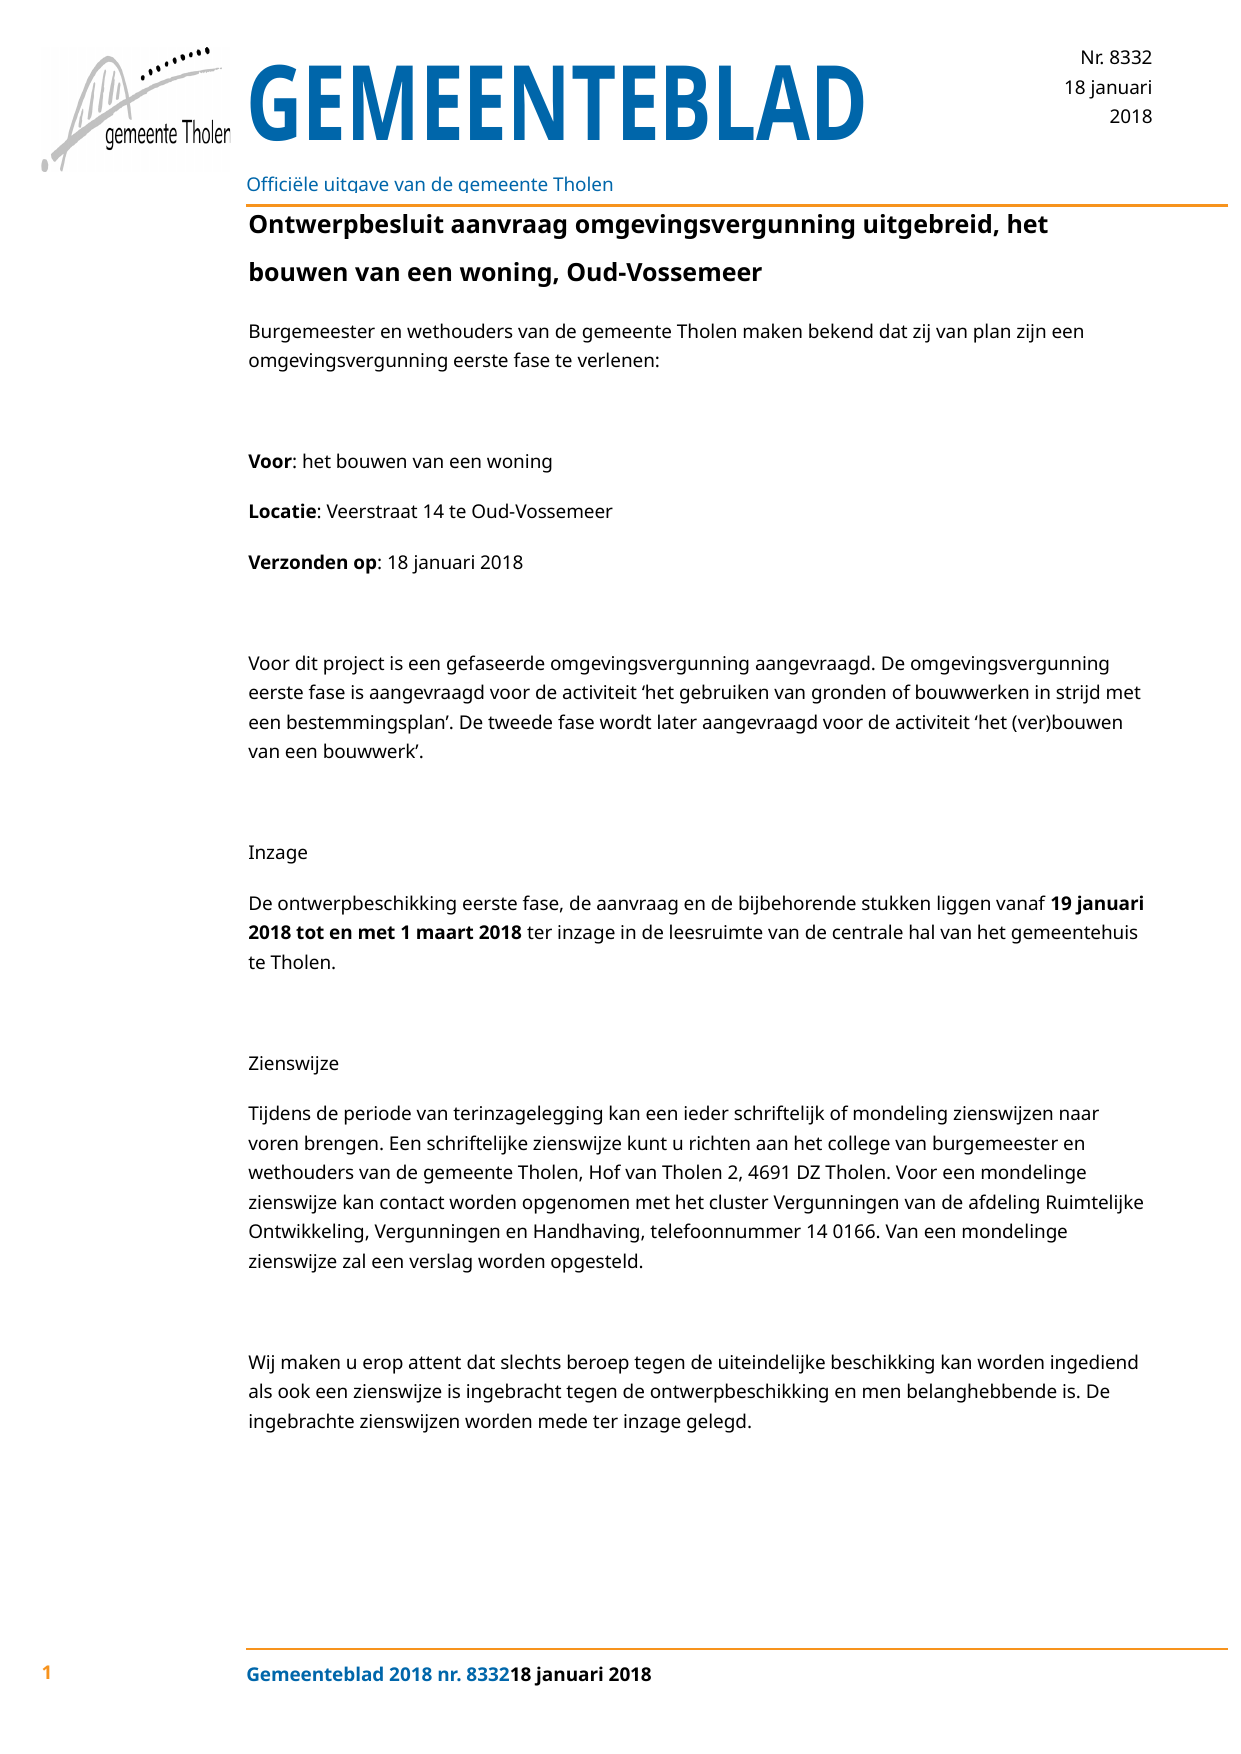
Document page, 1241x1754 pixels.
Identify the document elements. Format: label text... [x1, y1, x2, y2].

text Wij maken u erop attent dat slechts beroep tegen de uiteindelijke beschikking kan worden ingediend als ook een zienswijze is ingebracht tegen de ontwerpbeschikking en men belanghebbende is. De ingebrachte zienswijzen worden mede ter inzage gelegd. [248, 1349, 1152, 1434]
text Voor dit project is een gefaseerde omgevingsvergunning aangevraagd. De omgevingsvergunning eerste fase is aangevraagd voor de activiteit ‘het gebruiken van gronden of bouwwerken in strijd met een bestemmingsplan’. De tweede fase wordt later aangevraagd voor de activiteit ‘het (ver)bouwen van een bouwwerk’. [248, 650, 1152, 764]
text Zienswijze [248, 1050, 1152, 1076]
text Burgemeester en wethouders van de gemeente Tholen maken bekend dat zij van plan zijn een omgevingsvergunning eerste fase te verlenen: [248, 318, 1152, 373]
picture [41, 47, 231, 172]
text Locatie: Veerstraat 14 te Oud-Vossemeer [248, 499, 1152, 524]
text Voor: het bouwen van een woning [248, 448, 1152, 474]
text Ontwerpbesluit aanvraag omgevingsvergunning uitgebreid, het bouwen van een woning, Oud-Vossemeer [248, 207, 1152, 288]
text Inzage [248, 839, 1152, 865]
text Tijdens de periode van terinzagelegging kan een ieder schriftelijk of mondeling zienswijzen naar voren brengen. Een schriftelijke zienswijze kunt u richten aan het college van burgemeester en wethouders van de gemeente Tholen, Hof van Tholen 2, 4691 DZ Tholen. Voor een mondelinge zienswijze kan contact worden opgenomen met het cluster Vergunningen van de afdeling Ruimtelijke Ontwikkeling, Vergunningen en Handhaving, telefoonnummer 14 0166. Van een mondelinge zienswijze zal een verslag worden opgesteld. [248, 1100, 1152, 1274]
text De ontwerpbeschikking eerste fase, de aanvraag en de bijbehorende stukken liggen vanaf 19 januari 2018 tot en met 1 maart 2018 ter inzage in de leesruimte van de centrale hal van het gemeentehuis te Tholen. [248, 890, 1152, 975]
text Verzonden op: 18 januari 2018 [248, 549, 1152, 575]
